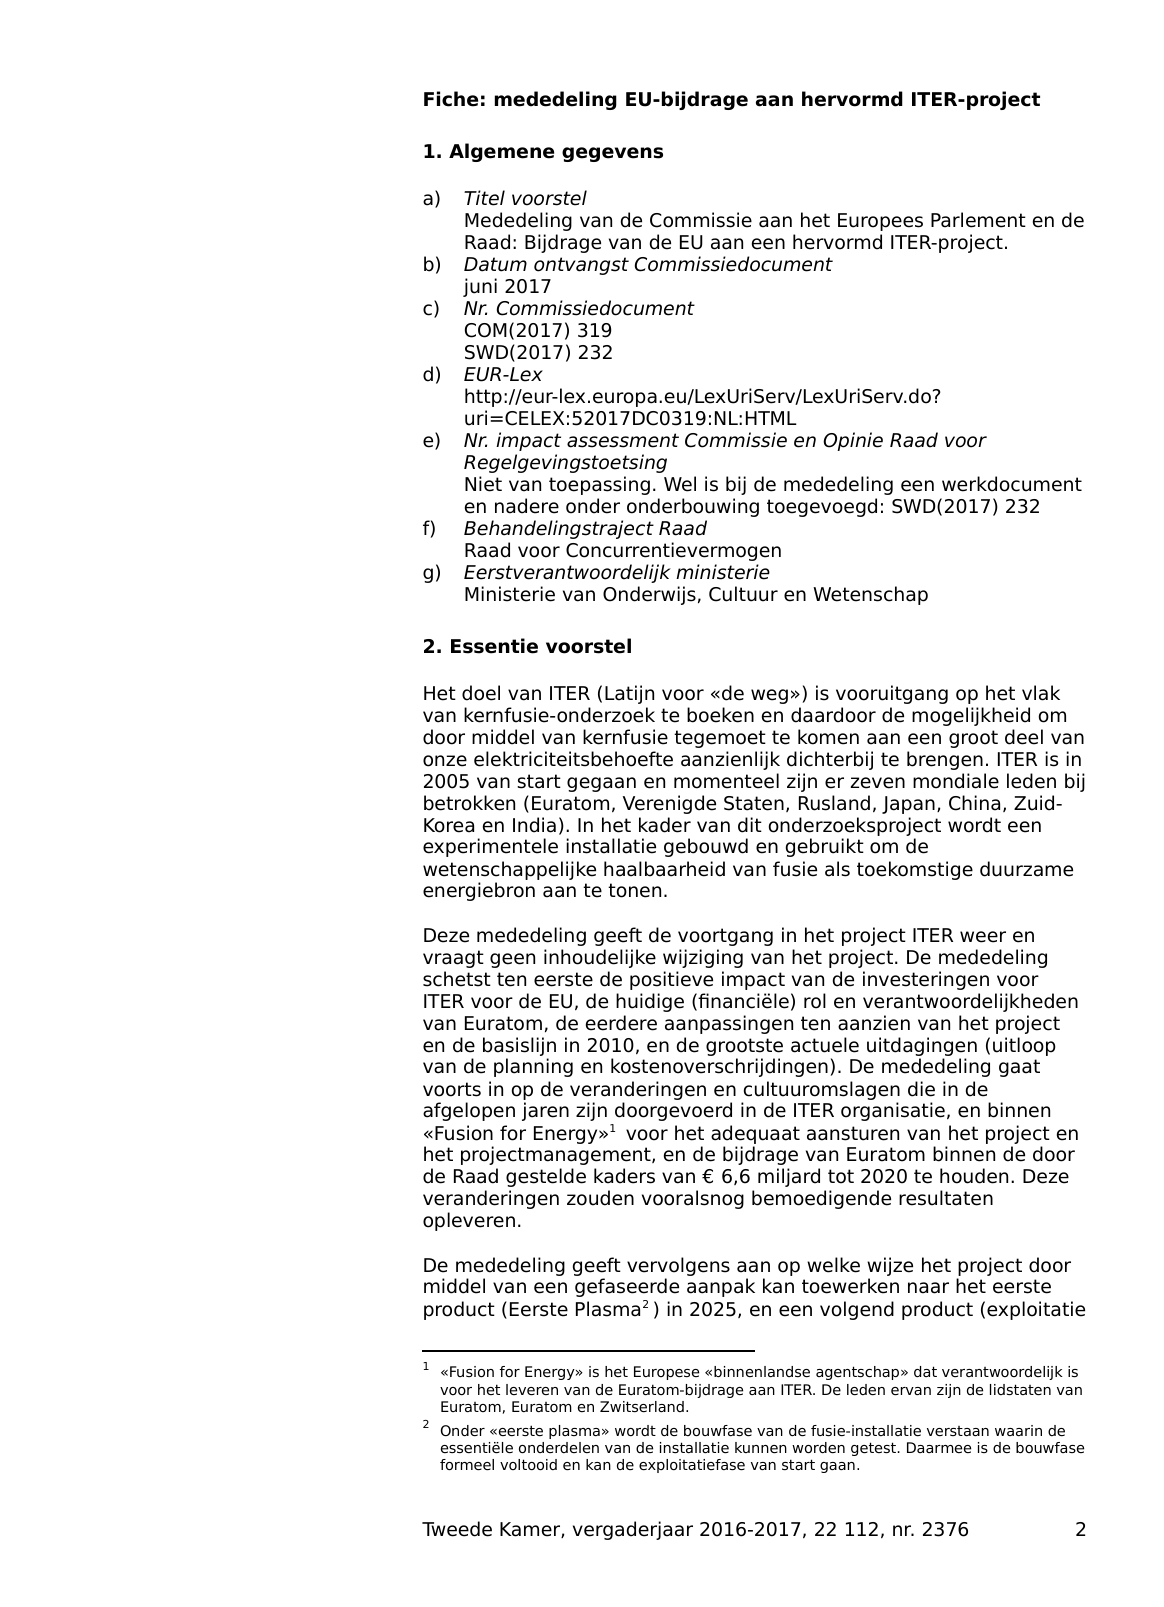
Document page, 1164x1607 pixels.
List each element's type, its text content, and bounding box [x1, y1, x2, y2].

text a) Titel voorstel [422, 188, 1087, 210]
subtitle 2. Essentie voorstel [422, 636, 1087, 658]
text «Fusion for Energy» is het Europese «binnenlandse agentschap» dat verantwoordelijk is voor het leveren van de Euratom-bijdrage aan ITER. De leden ervan zijn de lidstaten van Euratom, Euratom en Zwitserland. [422, 1360, 1087, 1416]
text Niet van toepassing. Wel is bij de mededeling een werkdocument en nadere onder onderbouwing toegevoegd: SWD(2017) 232 [464, 474, 1087, 518]
text f) Behandelingstraject Raad [422, 518, 1087, 540]
subtitle 1. Algemene gegevens [422, 141, 1087, 163]
text g) Eerstverantwoordelijk ministerie [422, 562, 1087, 584]
subtitle Fiche: mededeling EU-bijdrage aan hervormd ITER-project [422, 89, 1087, 111]
text e) Nr. impact assessment Commissie en Opinie Raad voor Regelgevingstoetsing [422, 430, 1087, 474]
text Deze mededeling geeft de voortgang in het project ITER weer en vraagt geen inhoudelijke wijziging van het project. De mededeling schetst ten eerste de positieve impact van de investeringen voor ITER voor de EU, de huidige (financiële) rol en verantwoordelijkheden van Euratom, de eerdere aanpassingen ten aanzien van het project en de basislijn in 2010, en de grootste actuele uitdagingen (uitloop van de planning en kostenoverschrijdingen). De mededeling gaat voorts in op de veranderingen en cultuuromslagen die in de afgelopen jaren zijn doorgevoerd in de ITER organisatie, en binnen «Fusion for Energy» voor het adequaat aansturen van het project en het projectmanagement, en de bijdrage van Euratom binnen de door de Raad gestelde kaders van € 6,6 miljard tot 2020 te houden. Deze veranderingen zouden vooralsnog bemoedigende resultaten opleveren. [422, 924, 1087, 1232]
text Mededeling van de Commissie aan het Europees Parlement en de Raad: Bijdrage van de EU aan een hervormd ITER-project. [464, 210, 1087, 254]
text http://eur-lex.europa.eu/LexUriServ/LexUriServ.do?uri=CELEX:52017DC0319:NL:HTML [464, 386, 1087, 430]
text juni 2017 [464, 276, 1087, 298]
text Onder «eerste plasma» wordt de bouwfase van de fusie-installatie verstaan waarin de essentiële onderdelen van de installatie kunnen worden getest. Daarmee is de bouwfase formeel voltooid en kan de exploitatiefase van start gaan. [422, 1418, 1087, 1474]
text De mededeling geeft vervolgens aan op welke wijze het project door middel van een gefaseerde aanpak kan toewerken naar het eerste product (Eerste Plasma) in 2025, en een volgend product (exploitatie [422, 1254, 1087, 1320]
text COM(2017) 319 [464, 320, 1087, 342]
text d) EUR-Lex [422, 364, 1087, 386]
text Raad voor Concurrentievermogen [464, 540, 1087, 562]
text SWD(2017) 232 [464, 342, 1087, 364]
text Ministerie van Onderwijs, Cultuur en Wetenschap [464, 584, 1087, 606]
text c) Nr. Commissiedocument [422, 298, 1087, 320]
text b) Datum ontvangst Commissiedocument [422, 254, 1087, 276]
text Het doel van ITER (Latijn voor «de weg») is vooruitgang op het vlak van kernfusie-onderzoek te boeken en daardoor de mogelijkheid om door middel van kernfusie tegemoet te komen aan een groot deel van onze elektriciteitsbehoefte aanzienlijk dichterbij te brengen. ITER is in 2005 van start gegaan en momenteel zijn er zeven mondiale leden bij betrokken (Euratom, Verenigde Staten, Rusland, Japan, China, Zuid-Korea en India). In het kader van dit onderzoeksproject wordt een experimentele installatie gebouwd en gebruikt om de wetenschappelijke haalbaarheid van fusie als toekomstige duurzame energiebron aan te tonen. [422, 683, 1087, 902]
